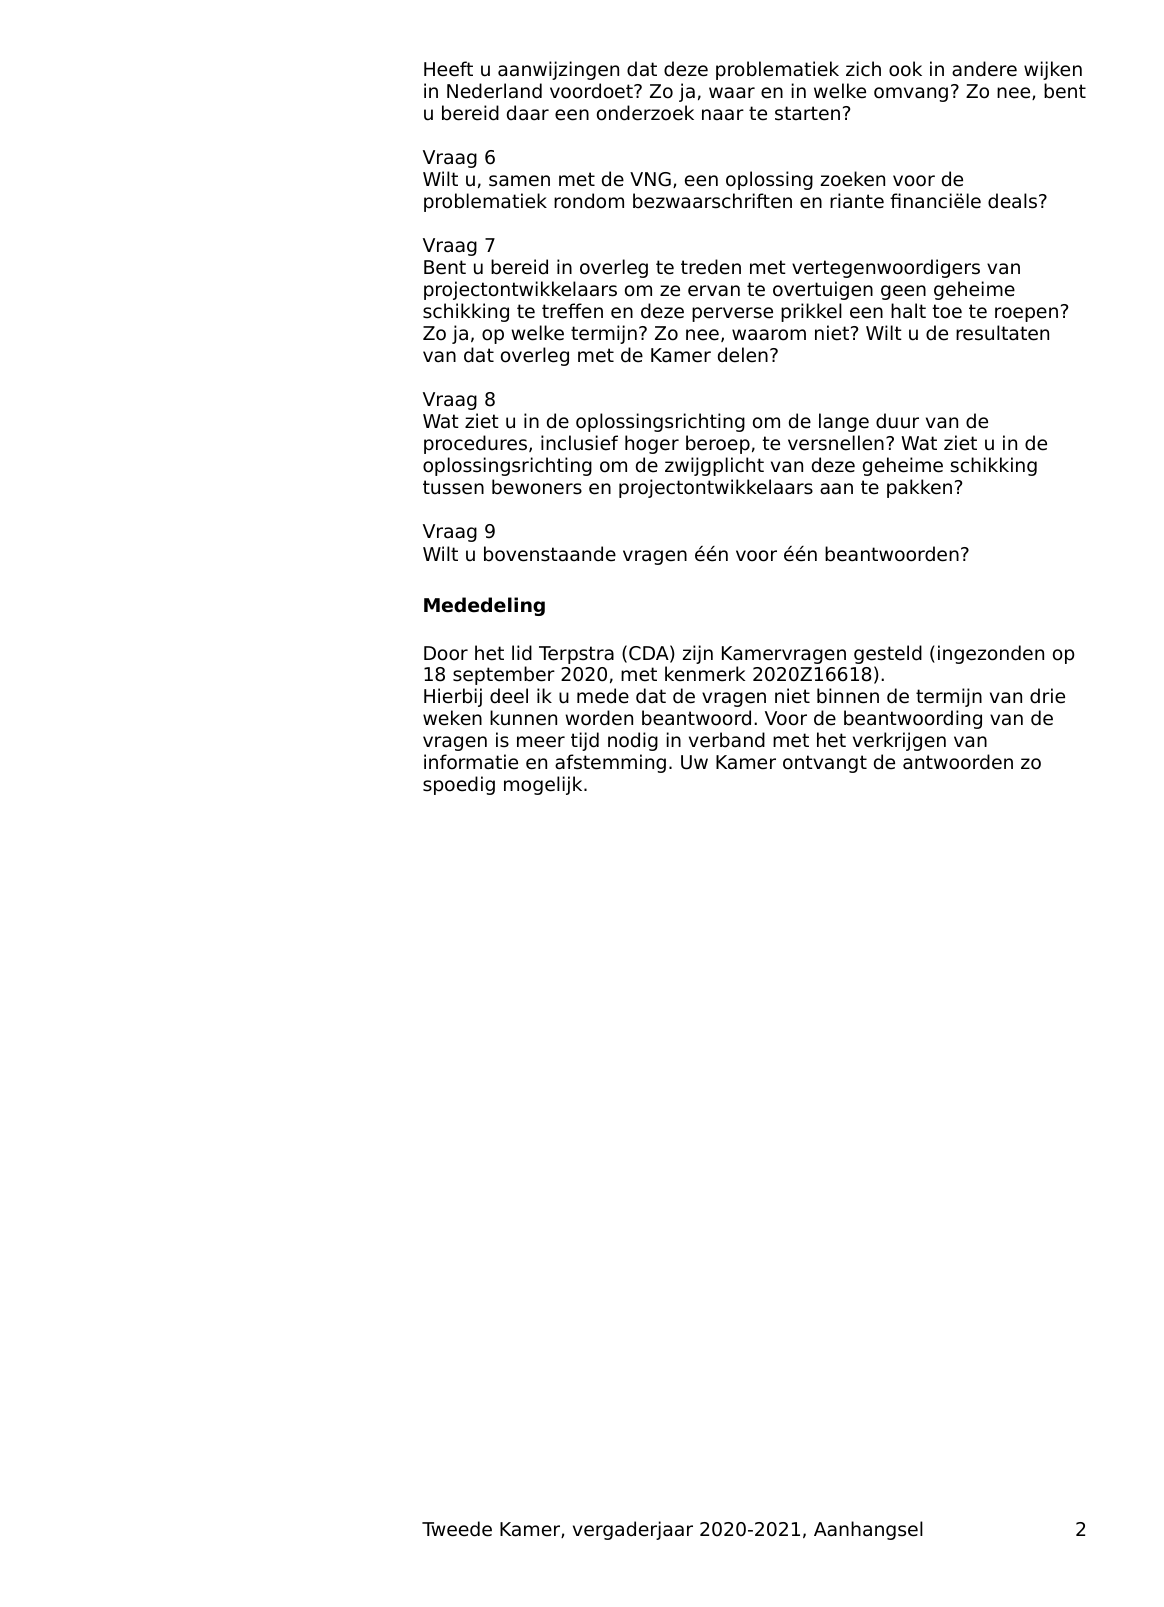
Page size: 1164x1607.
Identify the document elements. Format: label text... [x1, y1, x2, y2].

text Wilt u, samen met de VNG, een oplossing zoeken voor de problematiek rondom bezwaarschriften en riante financiële deals? [422, 169, 1087, 213]
text Door het lid Terpstra (CDA) zijn Kamervragen gesteld (ingezonden op 18 september 2020, met kenmerk 2020Z16618). [422, 642, 1087, 686]
text Hierbij deel ik u mede dat de vragen niet binnen de termijn van drie weken kunnen worden beantwoord. Voor de beantwoording van de vragen is meer tijd nodig in verband met het verkrijgen van informatie en afstemming. Uw Kamer ontvangt de antwoorden zo spoedig mogelijk. [422, 686, 1087, 796]
text Bent u bereid in overleg te treden met vertegenwoordigers van projectontwikkelaars om ze ervan te overtuigen geen geheime schikking te treffen en deze perverse prikkel een halt toe te roepen? Zo ja, op welke termijn? Zo nee, waarom niet? Wilt u de resultaten van dat overleg met de Kamer delen? [422, 257, 1087, 367]
text Vraag 9 [422, 521, 1087, 543]
text Vraag 7 [422, 235, 1087, 257]
subtitle Mededeling [422, 595, 1087, 617]
text Wat ziet u in de oplossingsrichting om de lange duur van de procedures, inclusief hoger beroep, te versnellen? Wat ziet u in de oplossingsrichting om de zwijgplicht van deze geheime schikking tussen bewoners en projectontwikkelaars aan te pakken? [422, 411, 1087, 499]
text Vraag 6 [422, 147, 1087, 169]
text Wilt u bovenstaande vragen één voor één beantwoorden? [422, 543, 1087, 565]
text Heeft u aanwijzingen dat deze problematiek zich ook in andere wijken in Nederland voordoet? Zo ja, waar en in welke omvang? Zo nee, bent u bereid daar een onderzoek naar te starten? [422, 59, 1087, 125]
text Vraag 8 [422, 389, 1087, 411]
